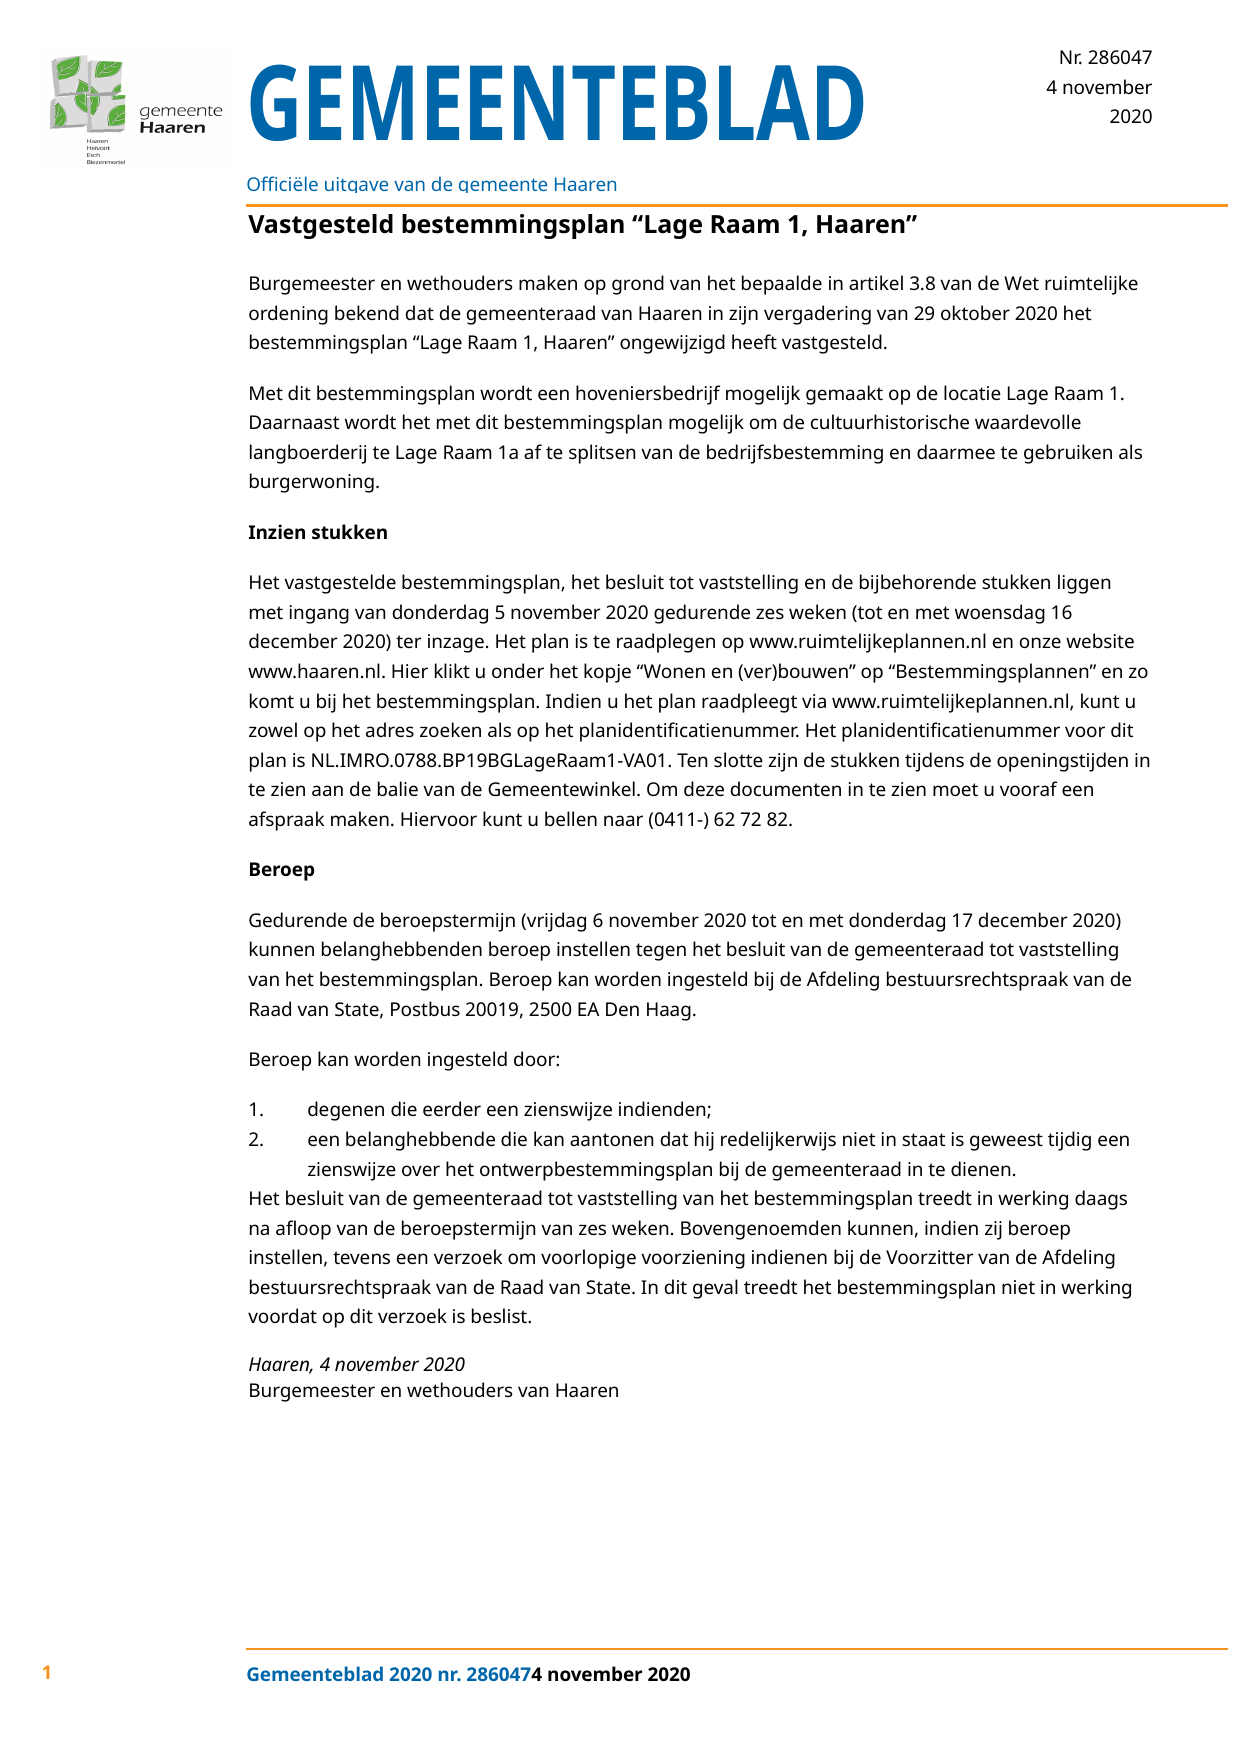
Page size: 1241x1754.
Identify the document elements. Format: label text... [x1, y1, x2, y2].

text Met dit bestemmingsplan wordt een hoveniersbedrijf mogelijk gemaakt op de locatie Lage Raam 1. Daarnaast wordt het met dit bestemmingsplan mogelijk om de cultuurhistorische waardevolle langboerderij te Lage Raam 1a af te splitsen van de bedrijfsbestemming en daarmee te gebruiken als burgerwoning. [248, 380, 1152, 494]
text Burgemeester en wethouders van Haaren [248, 1377, 1152, 1403]
text Haaren, 4 november 2020 [248, 1351, 1152, 1377]
text Gedurende de beroepstermijn (vrijdag 6 november 2020 tot en met donderdag 17 december 2020) kunnen belanghebbenden beroep instellen tegen het besluit van de gemeenteraad tot vaststelling van het bestemmingsplan. Beroep kan worden ingesteld bij de Afdeling bestuursrechtspraak van de Raad van State, Postbus 20019, 2500 EA Den Haag. [248, 907, 1152, 1021]
text Burgemeester en wethouders maken op grond van het bepaalde in artikel 3.8 van de Wet ruimtelijke ordening bekend dat de gemeenteraad van Haaren in zijn vergadering van 29 oktober 2020 het bestemmingsplan “Lage Raam 1, Haaren” ongewijzigd heeft vastgesteld. [248, 270, 1152, 355]
text Het vastgestelde bestemmingsplan, het besluit tot vaststelling en de bijbehorende stukken liggen met ingang van donderdag 5 november 2020 gedurende zes weken (tot en met woensdag 16 december 2020) ter inzage. Het plan is te raadplegen op www.ruimtelijkeplannen.nl en onze website www.haaren.nl. Hier klikt u onder het kopje “Wonen en (ver)bouwen” op “Bestemmingsplannen” en zo komt u bij het bestemmingsplan. Indien u het plan raadpleegt via www.ruimtelijkeplannen.nl, kunt u zowel op het adres zoeken als op het planidentificatienummer. Het planidentificatienummer voor dit plan is NL.IMRO.0788.BP19BGLageRaam1-VA01. Ten slotte zijn de stukken tijdens de openingstijden in te zien aan de balie van de Gemeentewinkel. Om deze documenten in te zien moet u vooraf een afspraak maken. Hiervoor kunt u bellen naar (0411-) 62 72 82. [248, 569, 1152, 832]
list degenen die eerder een zienswijze indienden; [248, 1097, 1152, 1122]
list een belanghebbende die kan aantonen dat hij redelijkerwijs niet in staat is geweest tijdig een zienswijze over het ontwerpbestemmingsplan bij de gemeenteraad in te dienen. [248, 1126, 1152, 1181]
text Beroep kan worden ingesteld door: [248, 1046, 1152, 1072]
text Het besluit van de gemeenteraad tot vaststelling van het bestemmingsplan treedt in werking daags na afloop van de beroepstermijn van zes weken. Bovengenoemden kunnen, indien zij beroep instellen, tevens een verzoek om voorlopige voorziening indienen bij de Voorzitter van de Afdeling bestuursrechtspraak van de Raad van State. In dit geval treedt het bestemmingsplan niet in werking voordat op dit verzoek is beslist. [248, 1185, 1152, 1329]
picture [41, 47, 231, 172]
text Inzien stukken [248, 519, 1152, 545]
text Beroep [248, 857, 1152, 882]
text Vastgesteld bestemmingsplan “Lage Raam 1, Haaren” [248, 207, 1152, 241]
